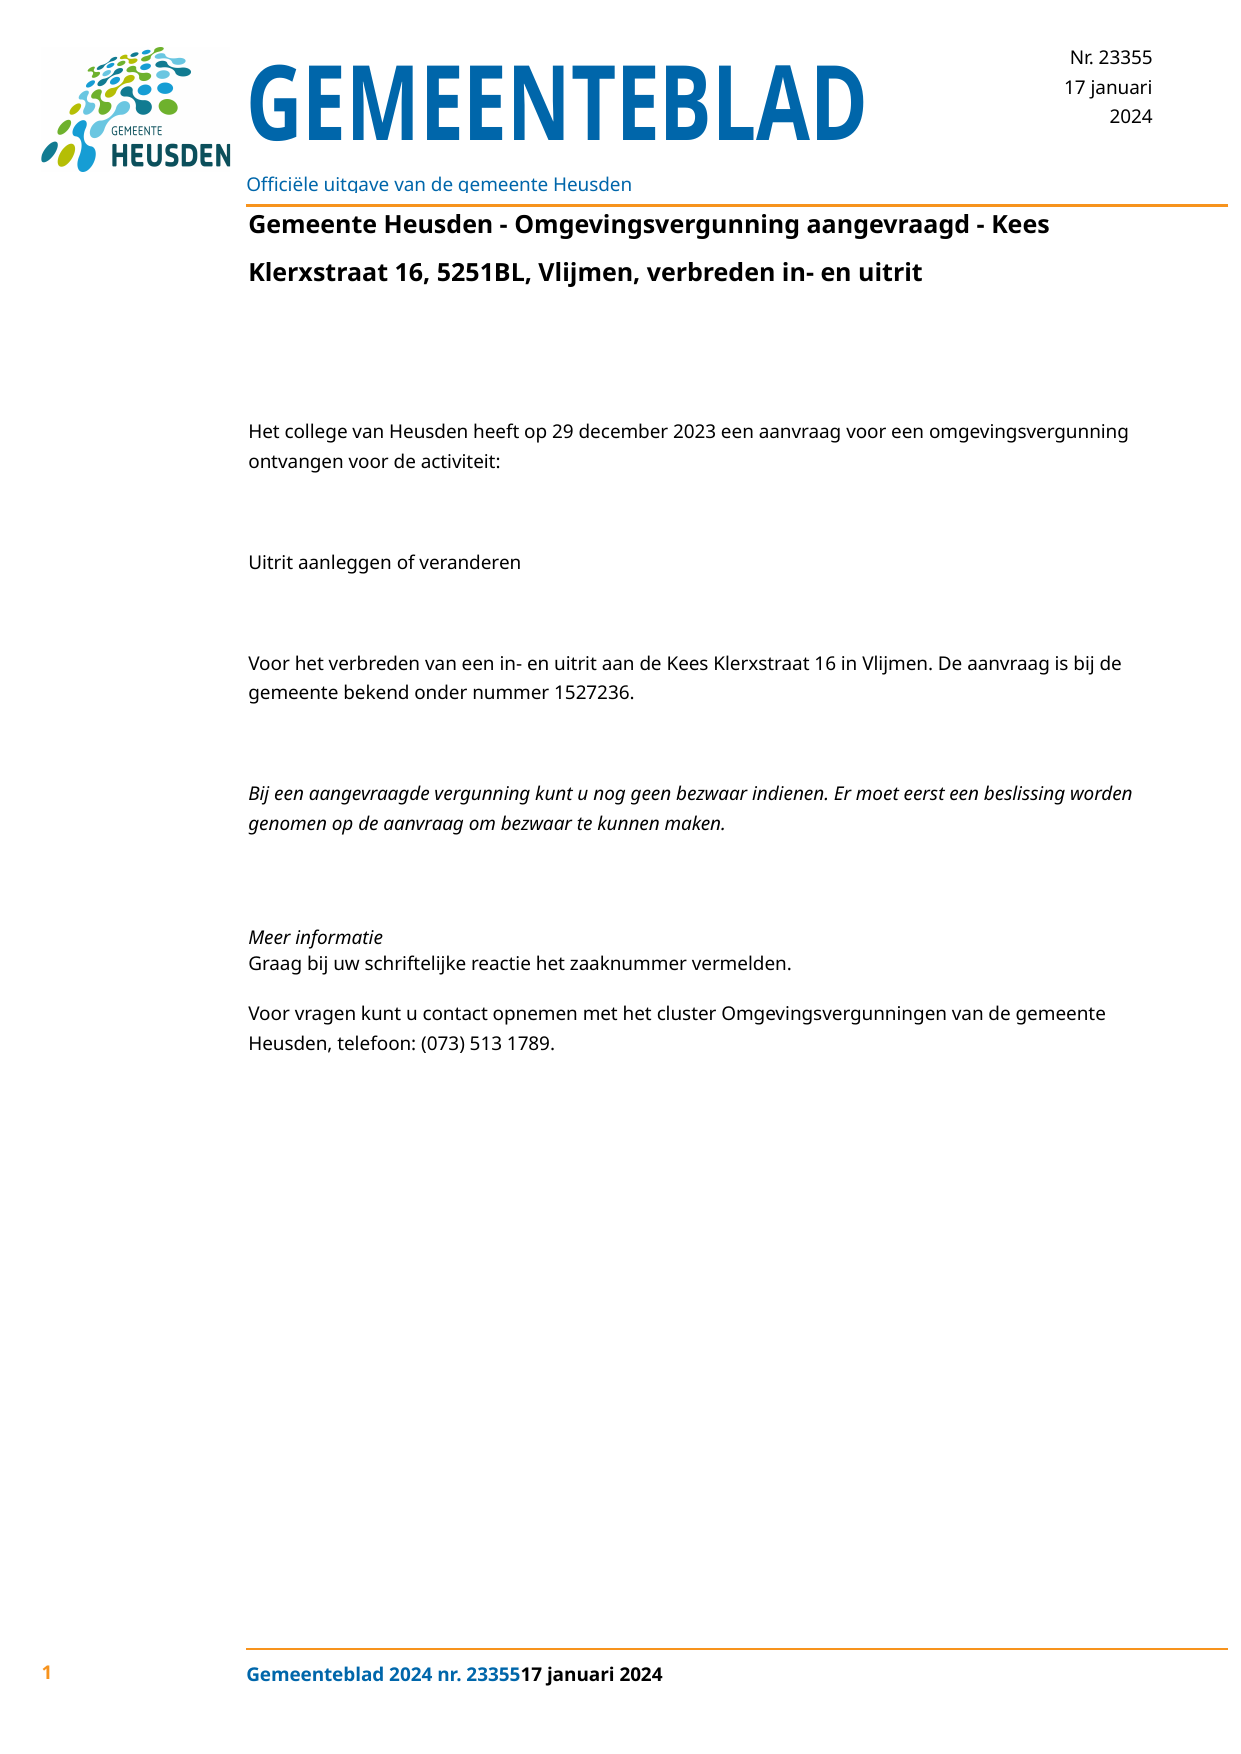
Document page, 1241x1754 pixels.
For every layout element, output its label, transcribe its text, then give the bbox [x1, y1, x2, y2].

text Bij een aangevraagde vergunning kunt u nog geen bezwaar indienen. Er moet eerst een beslissing worden genomen op de aanvraag om bezwaar te kunnen maken. [248, 780, 1152, 836]
text Uitrit aanleggen of veranderen [248, 549, 1152, 575]
text Graag bij uw schriftelijke reactie het zaaknummer vermelden. [248, 950, 1152, 976]
text Meer informatie [248, 924, 1152, 950]
picture [41, 47, 231, 172]
text Voor het verbreden van een in- en uitrit aan de Kees Klerxstraat 16 in Vlijmen. De aanvraag is bij de gemeente bekend onder nummer 1527236. [248, 650, 1152, 705]
text Voor vragen kunt u contact opnemen met het cluster Omgevingsvergunningen van de gemeente Heusden, telefoon: (073) 513 1789. [248, 1001, 1152, 1056]
text Het college van Heusden heeft op 29 december 2023 een aanvraag voor een omgevingsvergunning ontvangen voor de activiteit: [248, 419, 1152, 474]
text Gemeente Heusden - Omgevingsvergunning aangevraagd - Kees Klerxstraat 16, 5251BL, Vlijmen, verbreden in- en uitrit [248, 207, 1152, 288]
